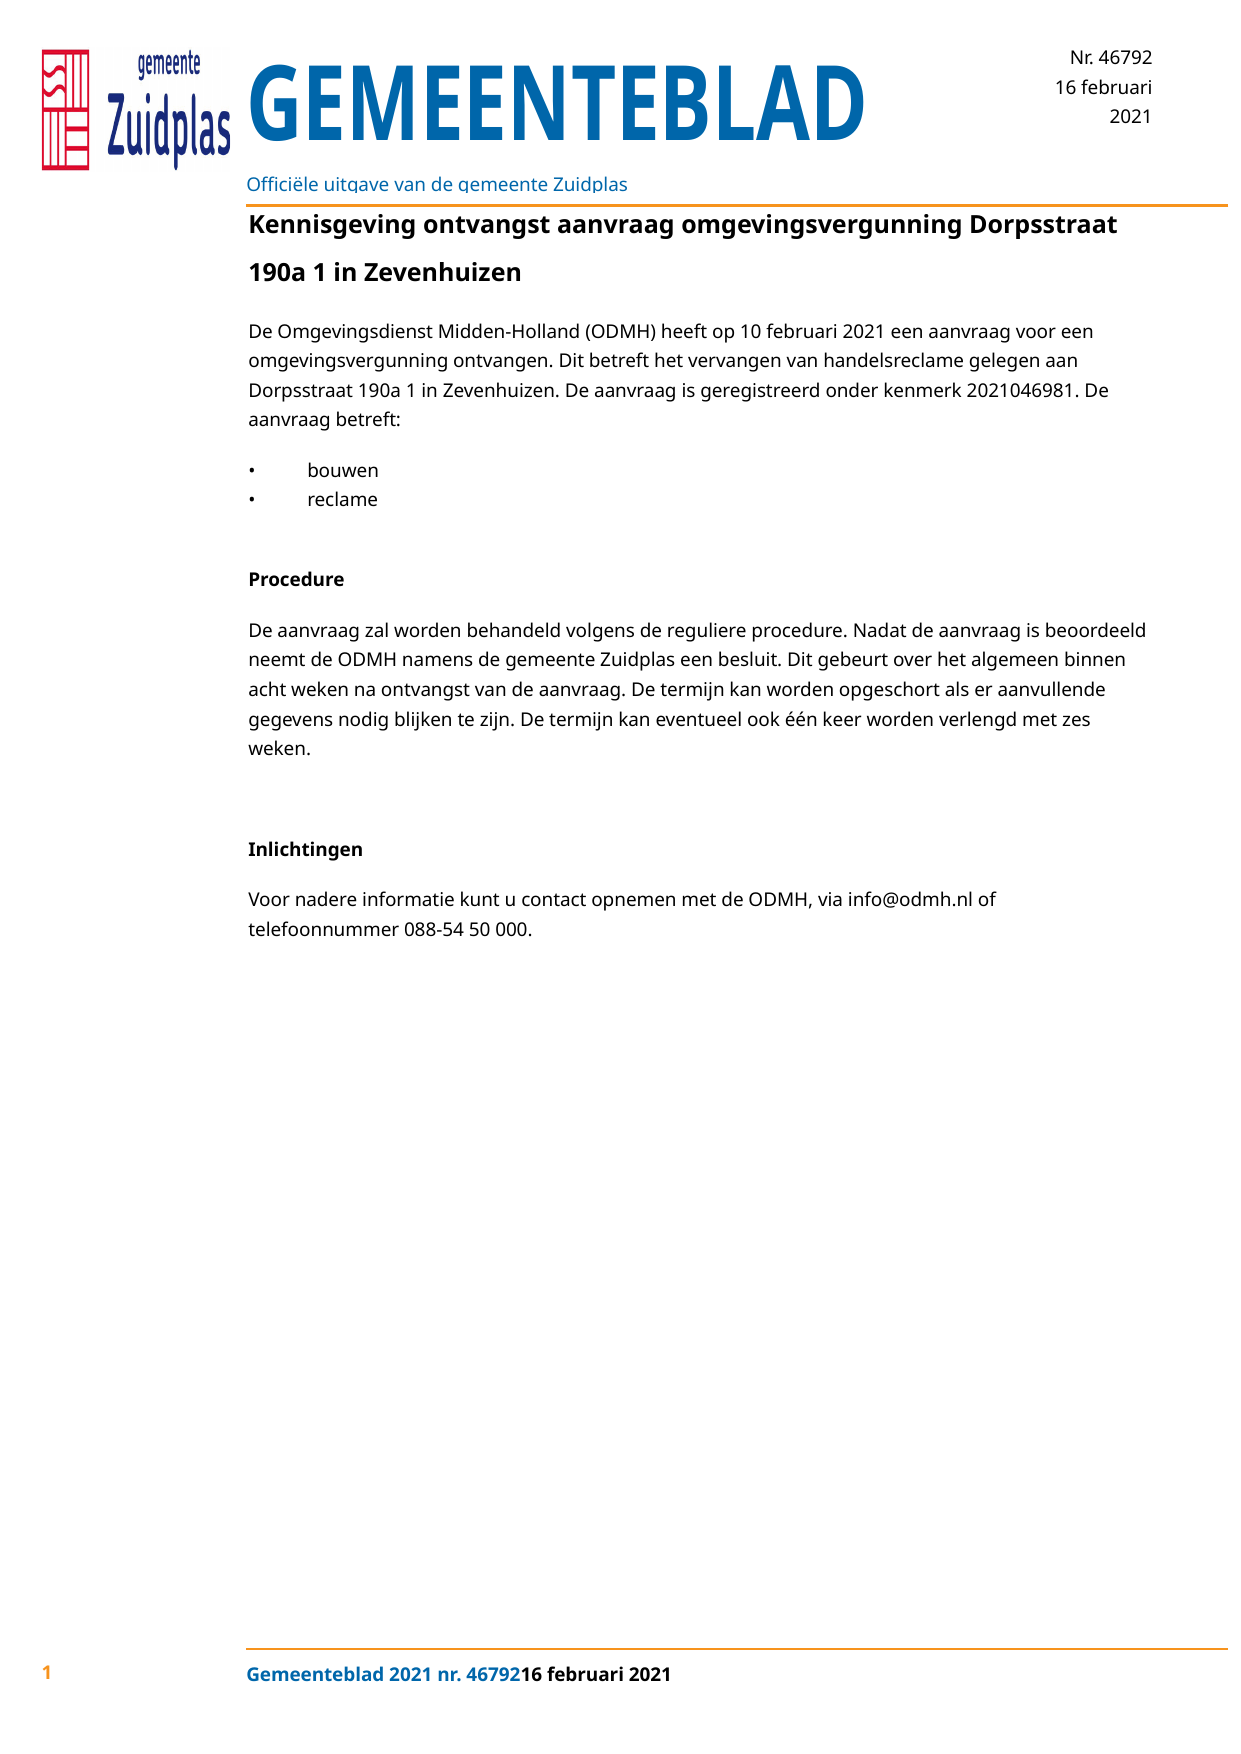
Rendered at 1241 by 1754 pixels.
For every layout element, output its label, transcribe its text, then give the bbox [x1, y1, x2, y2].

text De Omgevingsdienst Midden-Holland (ODMH) heeft op 10 februari 2021 een aanvraag voor een omgevingsvergunning ontvangen. Dit betreft het vervangen van handelsreclame gelegen aan Dorpsstraat 190a 1 in Zevenhuizen. De aanvraag is geregistreerd onder kenmerk 2021046981. De aanvraag betreft: [248, 318, 1152, 432]
text Voor nadere informatie kunt u contact opnemen met de ODMH, via info@odmh.nl of telefoonnummer 088-54 50 000. [248, 887, 1152, 942]
list reclame [248, 487, 1152, 512]
text Kennisgeving ontvangst aanvraag omgevingsvergunning Dorpsstraat 190a 1 in Zevenhuizen [248, 207, 1152, 288]
text Procedure [248, 567, 1152, 592]
text Inlichtingen [248, 836, 1152, 862]
list bouwen [248, 457, 1152, 483]
text De aanvraag zal worden behandeld volgens de reguliere procedure. Nadat de aanvraag is beoordeeld neemt de ODMH namens de gemeente Zuidplas een besluit. Dit gebeurt over het algemeen binnen acht weken na ontvangst van de aanvraag. De termijn kan worden opgeschort als er aanvullende gegevens nodig blijken te zijn. De termijn kan eventueel ook één keer worden verlengd met zes weken. [248, 617, 1152, 761]
picture [41, 47, 231, 172]
